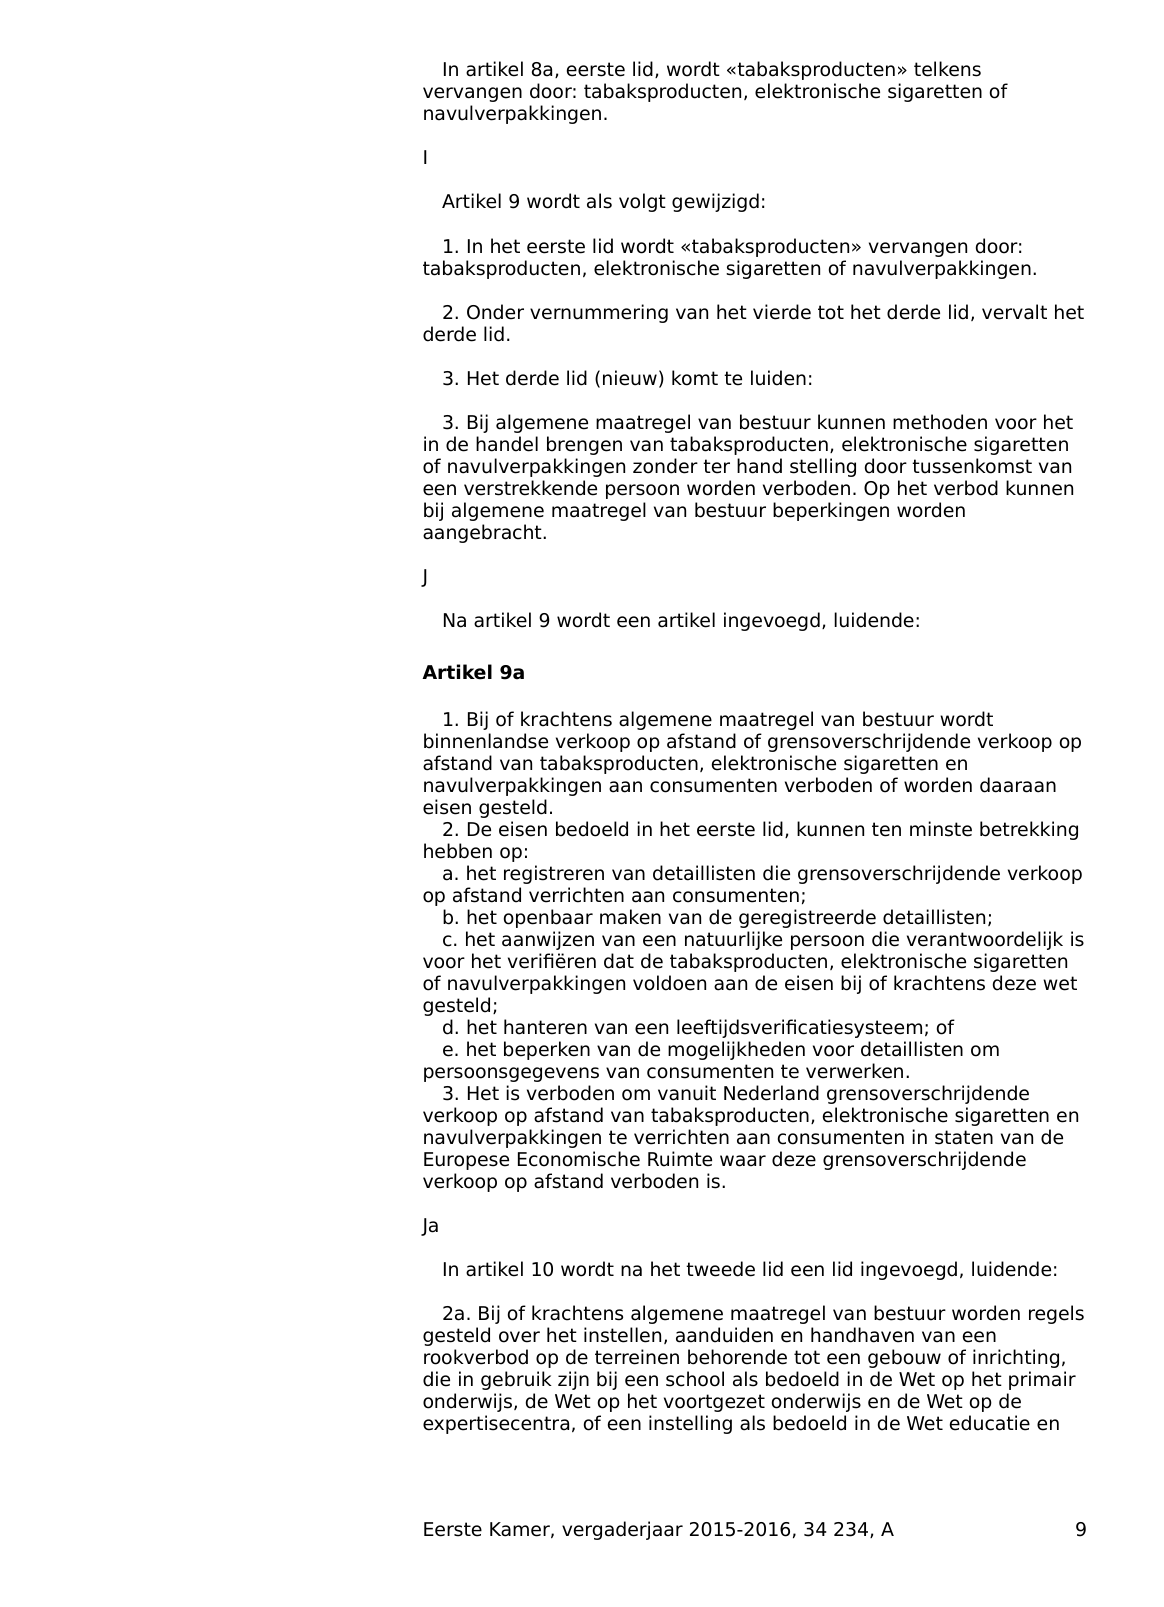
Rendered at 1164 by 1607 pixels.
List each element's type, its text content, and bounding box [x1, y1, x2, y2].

text c. het aanwijzen van een natuurlijke persoon die verantwoordelijk is voor het verifiëren dat de tabaksproducten, elektronische sigaretten of navulverpakkingen voldoen aan de eisen bij of krachtens deze wet gesteld; [422, 929, 1087, 1017]
text J [422, 566, 1087, 588]
text 3. Bij algemene maatregel van bestuur kunnen methoden voor het in de handel brengen van tabaksproducten, elektronische sigaretten of navulverpakkingen zonder ter hand stelling door tussenkomst van een verstrekkende persoon worden verboden. Op het verbod kunnen bij algemene maatregel van bestuur beperkingen worden aangebracht. [422, 412, 1087, 544]
text 1. Bij of krachtens algemene maatregel van bestuur wordt binnenlandse verkoop op afstand of grensoverschrijdende verkoop op afstand van tabaksproducten, elektronische sigaretten en navulverpakkingen aan consumenten verboden of worden daaraan eisen gesteld. [422, 709, 1087, 819]
text b. het openbaar maken van de geregistreerde detaillisten; [422, 907, 1087, 929]
text 3. Het is verboden om vanuit Nederland grensoverschrijdende verkoop op afstand van tabaksproducten, elektronische sigaretten en navulverpakkingen te verrichten aan consumenten in staten van de Europese Economische Ruimte waar deze grensoverschrijdende verkoop op afstand verboden is. [422, 1083, 1087, 1193]
text Ja [422, 1215, 1087, 1237]
text In artikel 8a, eerste lid, wordt «tabaksproducten» telkens vervangen door: tabaksproducten, elektronische sigaretten of navulverpakkingen. [422, 59, 1087, 125]
subtitle Artikel 9a [422, 662, 1087, 684]
text 2a. Bij of krachtens algemene maatregel van bestuur worden regels gesteld over het instellen, aanduiden en handhaven van een rookverbod op de terreinen behorende tot een gebouw of inrichting, die in gebruik zijn bij een school als bedoeld in de Wet op het primair onderwijs, de Wet op het voortgezet onderwijs en de Wet op de expertisecentra, of een instelling als bedoeld in de Wet educatie en [422, 1303, 1087, 1435]
text e. het beperken van de mogelijkheden voor detaillisten om persoonsgegevens van consumenten te verwerken. [422, 1039, 1087, 1083]
text I [422, 147, 1087, 169]
text Artikel 9 wordt als volgt gewijzigd: [422, 191, 1087, 213]
text d. het hanteren van een leeftijdsverificatiesysteem; of [422, 1017, 1087, 1039]
text 3. Het derde lid (nieuw) komt te luiden: [422, 368, 1087, 390]
text 2. Onder vernummering van het vierde tot het derde lid, vervalt het derde lid. [422, 302, 1087, 346]
text In artikel 10 wordt na het tweede lid een lid ingevoegd, luidende: [422, 1259, 1087, 1281]
text a. het registreren van detaillisten die grensoverschrijdende verkoop op afstand verrichten aan consumenten; [422, 863, 1087, 907]
text 2. De eisen bedoeld in het eerste lid, kunnen ten minste betrekking hebben op: [422, 819, 1087, 863]
text Na artikel 9 wordt een artikel ingevoegd, luidende: [422, 610, 1087, 632]
text 1. In het eerste lid wordt «tabaksproducten» vervangen door: tabaksproducten, elektronische sigaretten of navulverpakkingen. [422, 236, 1087, 279]
